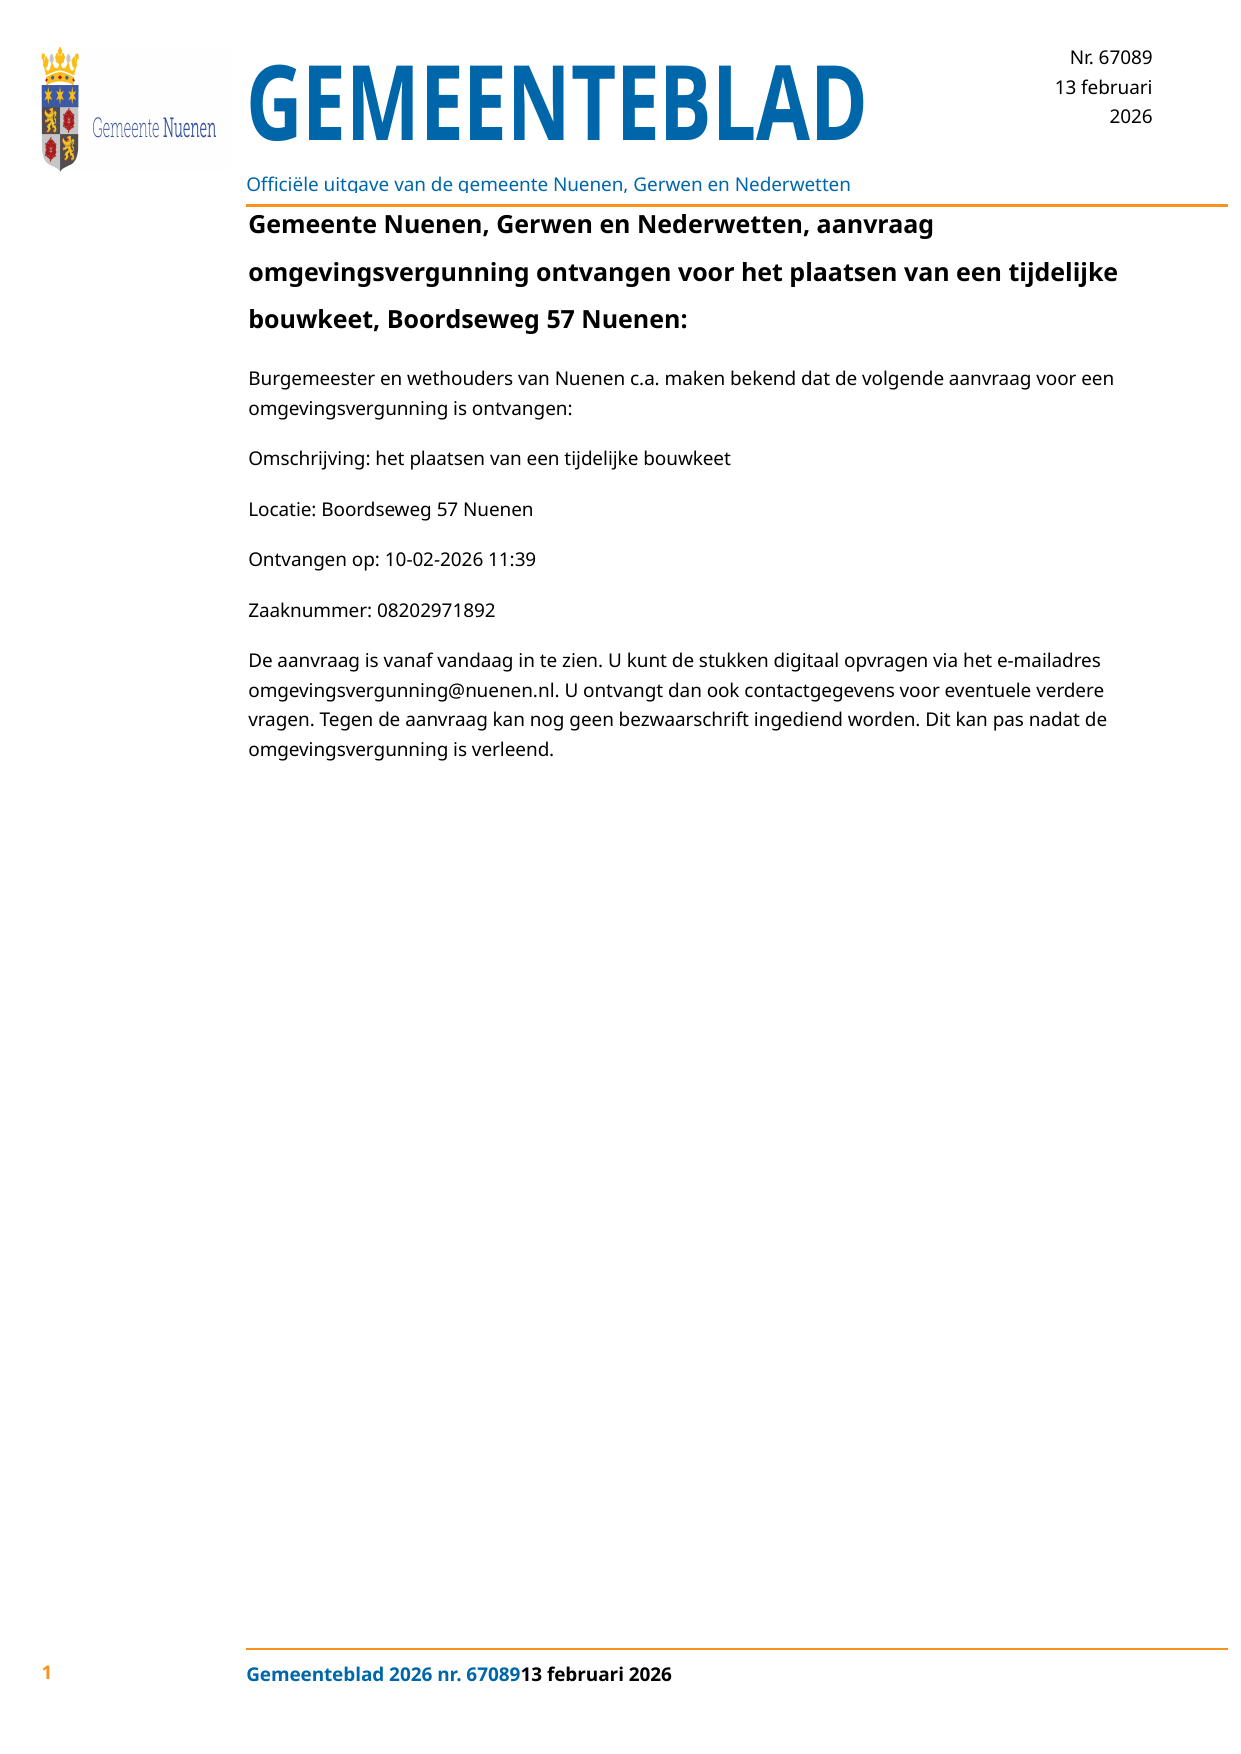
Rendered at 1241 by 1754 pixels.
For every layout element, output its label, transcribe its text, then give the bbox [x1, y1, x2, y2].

text Omschrijving: het plaatsen van een tijdelijke bouwkeet [248, 446, 1152, 471]
text Locatie: Boordseweg 57 Nuenen [248, 496, 1152, 522]
text Burgemeester en wethouders van Nuenen c.a. maken bekend dat de volgende aanvraag voor een omgevingsvergunning is ontvangen: [248, 366, 1152, 421]
text Gemeente Nuenen, Gerwen en Nederwetten, aanvraag omgevingsvergunning ontvangen voor het plaatsen van een tijdelijke bouwkeet, Boordseweg 57 Nuenen: [248, 207, 1152, 336]
text Zaaknummer: 08202971892 [248, 597, 1152, 622]
picture [41, 47, 231, 172]
text Ontvangen op: 10-02-2026 11:39 [248, 546, 1152, 572]
text De aanvraag is vanaf vandaag in te zien. U kunt de stukken digitaal opvragen via het e-mailadres omgevingsvergunning@nuenen.nl. U ontvangt dan ook contactgegevens voor eventuele verdere vragen. Tegen de aanvraag kan nog geen bezwaarschrift ingediend worden. Dit kan pas nadat de omgevingsvergunning is verleend. [248, 647, 1152, 762]
